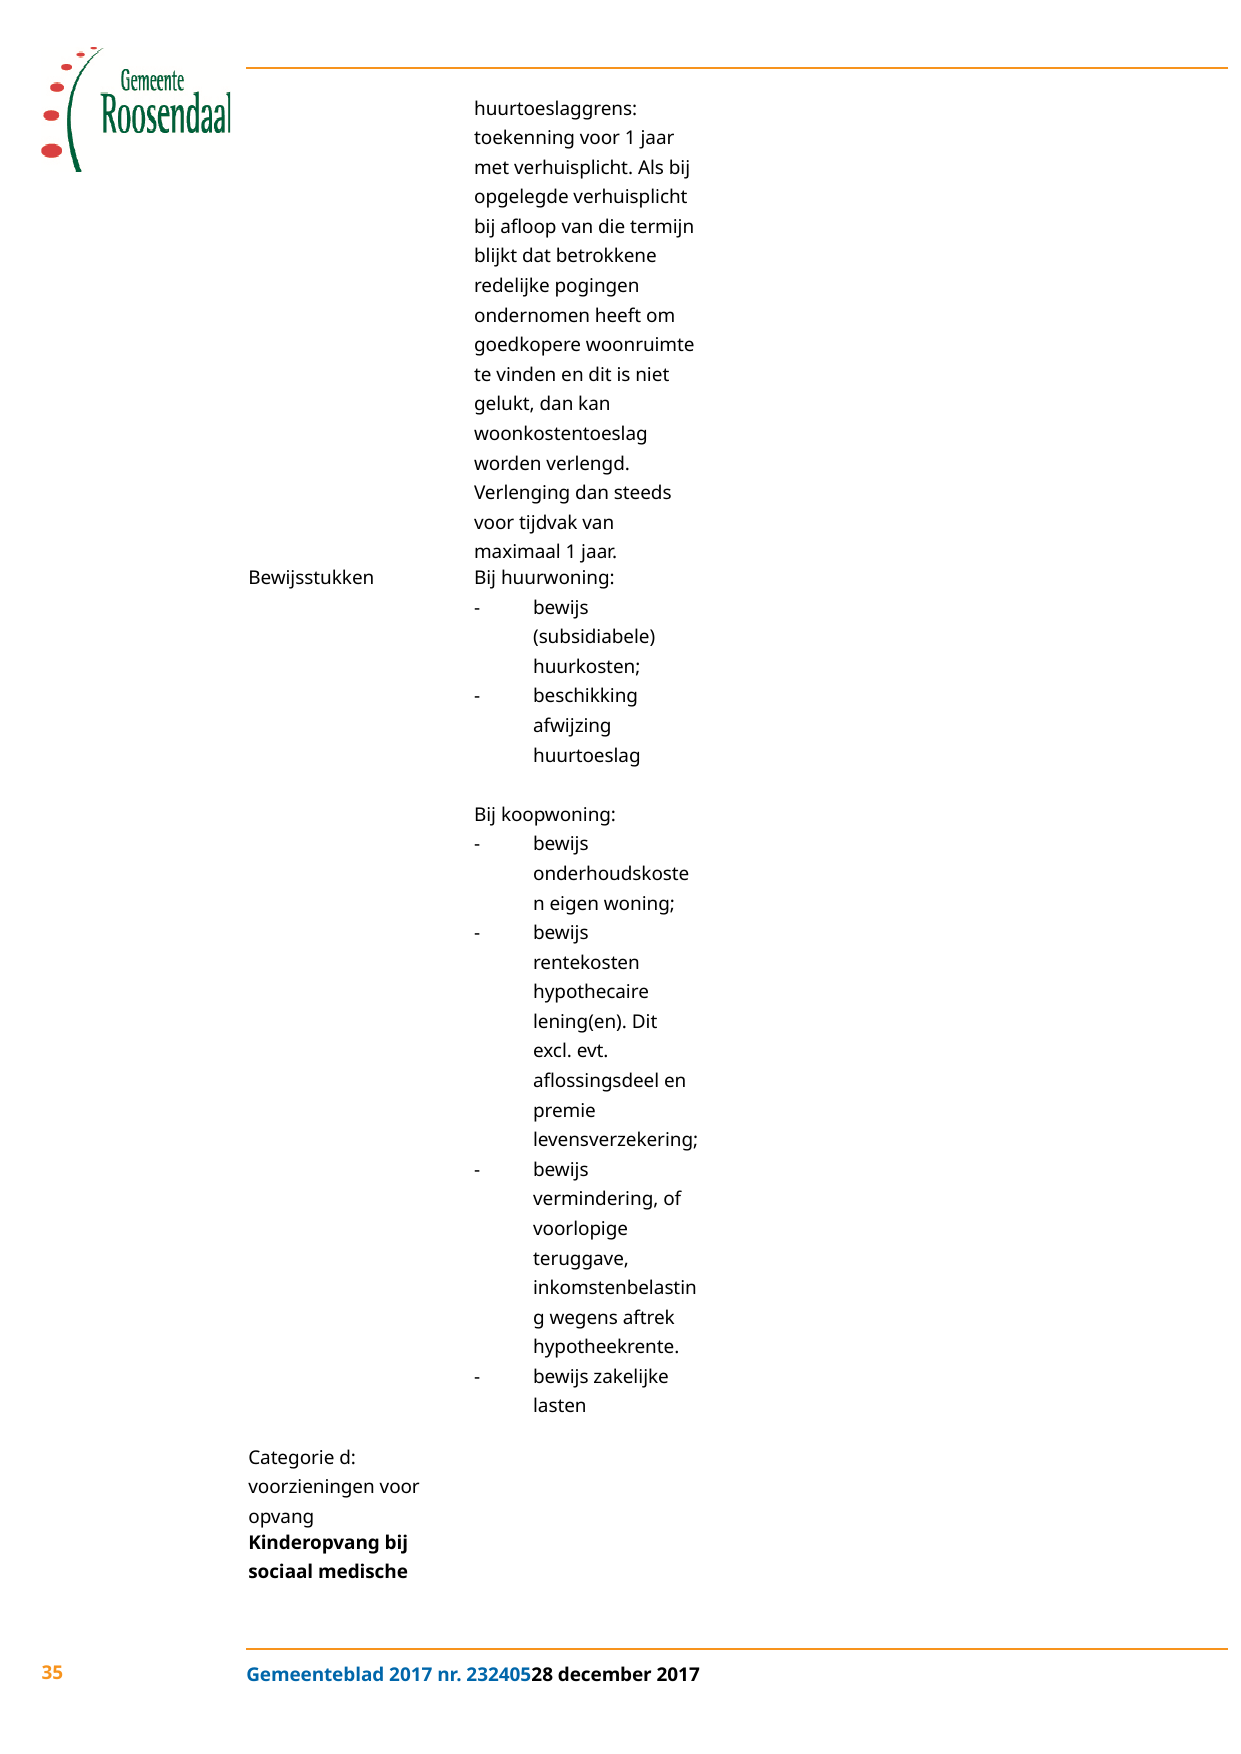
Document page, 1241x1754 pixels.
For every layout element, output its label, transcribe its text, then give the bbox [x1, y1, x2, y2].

table_cell huurtoeslaggrens: toekenning voor 1 jaar met verhuisplicht. Als bij opgelegde verhuisplicht bij afloop van die termijn blijkt dat betrokkene redelijke pogingen ondernomen heeft om goedkopere woonruimte te vinden en dit is niet gelukt, dan kan woonkostentoeslag worden verlengd. Verlenging dan steeds voor tijdvak van maximaal 1 jaar. [474, 95, 700, 564]
table_cell Bewijsstukken [248, 564, 474, 1418]
table_cell [474, 1529, 700, 1584]
table_cell [474, 1418, 700, 1444]
table_cell [248, 1418, 474, 1444]
table_cell Kinderopvang bij sociaal medische [248, 1529, 474, 1584]
table_cell [248, 95, 474, 564]
table_cell Bij huurwoning: bewijs (subsidiabele) huurkosten; beschikking afwijzing huurtoeslag Bij koopwoning: bewijs onderhoudskosten eigen woning; bewijs rentekosten hypothecaire lening(en). Dit excl. evt. aflossingsdeel en premie levensverzekering; bewijs vermindering, of voorlopige teruggave, inkomstenbelasting wegens aftrek hypotheekrente. bewijs zakelijke lasten [474, 564, 700, 1418]
picture [41, 47, 231, 172]
table_cell Categorie d: voorzieningen voor opvang [248, 1444, 474, 1529]
table_cell [474, 1444, 700, 1529]
